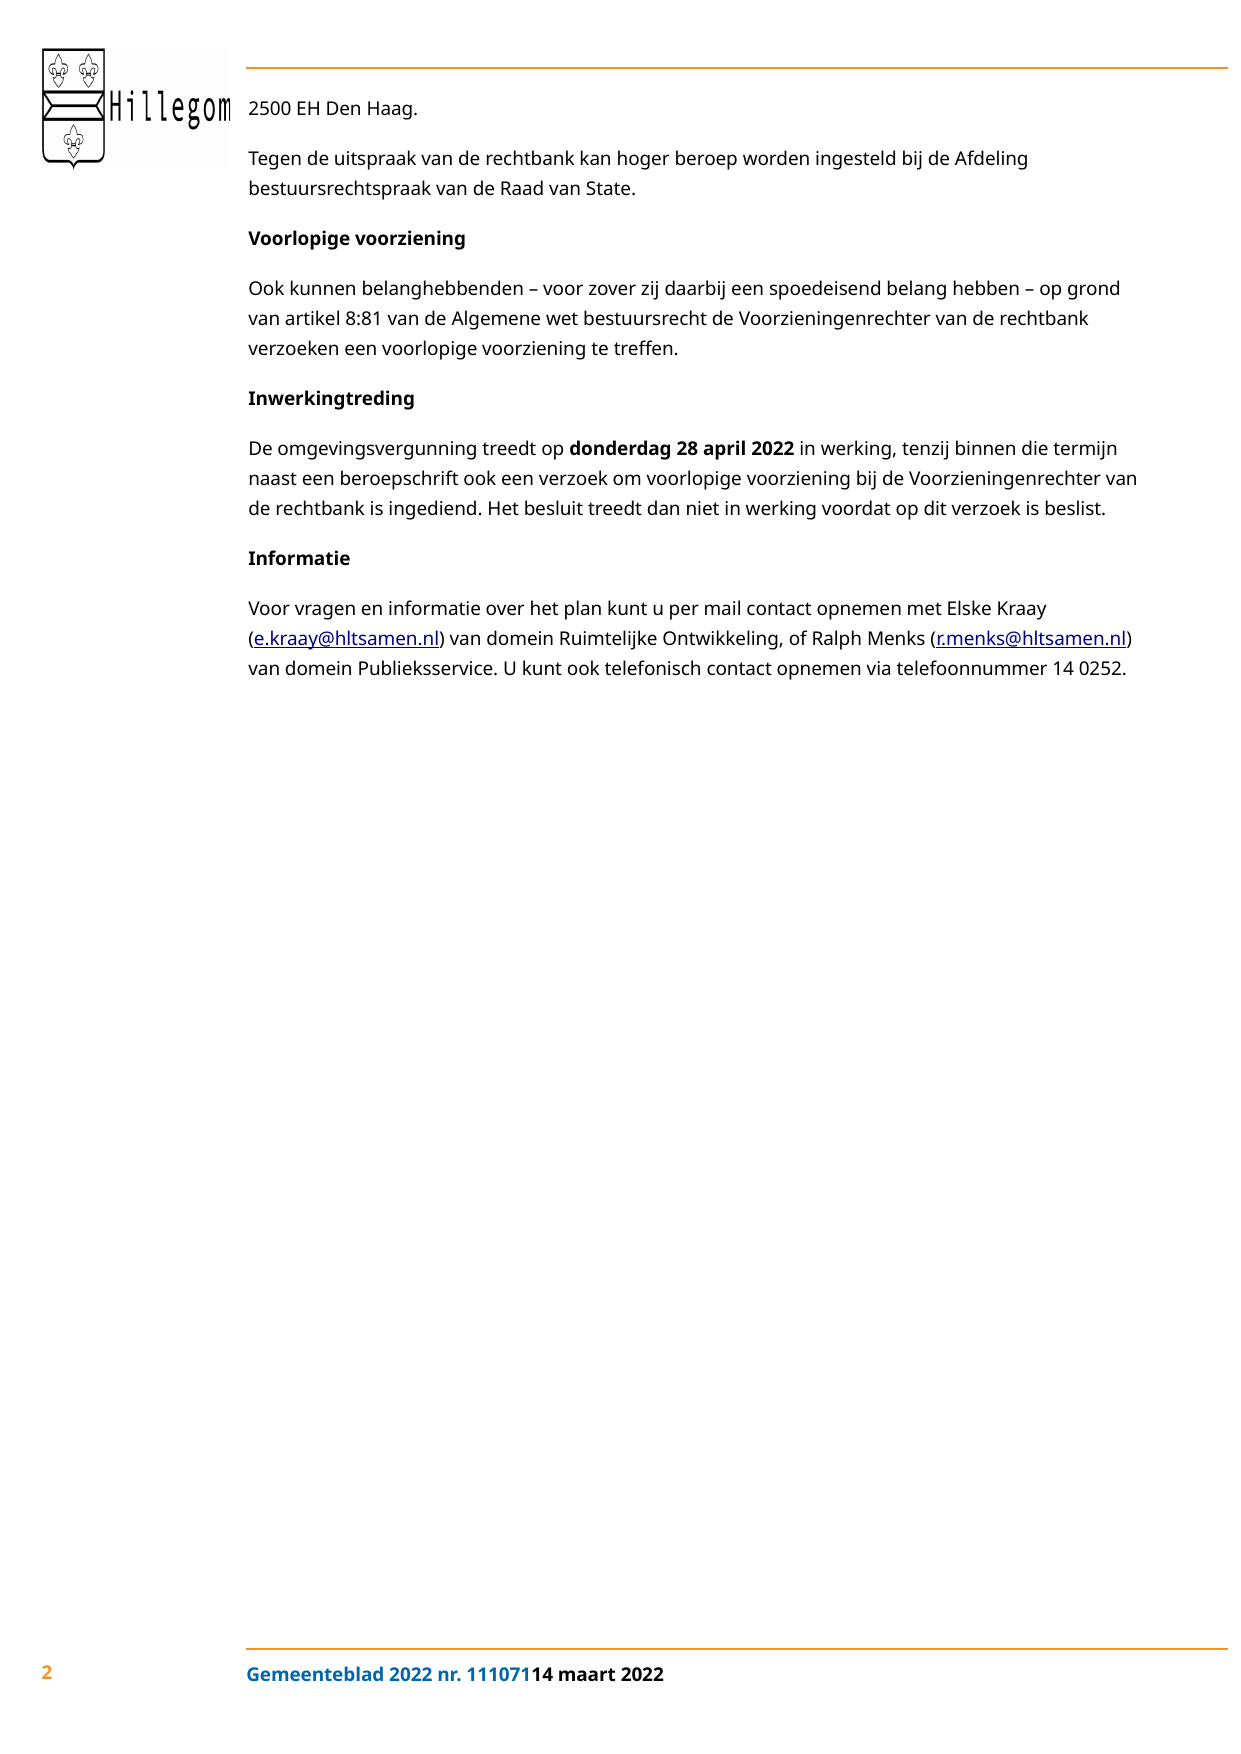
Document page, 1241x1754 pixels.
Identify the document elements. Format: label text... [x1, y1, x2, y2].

text De omgevingsvergunning treedt op donderdag 28 april 2022 in werking, tenzij binnen die termijn naast een beroepschrift ook een verzoek om voorlopige voorziening bij de Voorzieningenrechter van de rechtbank is ingediend. Het besluit treedt dan niet in werking voordat op dit verzoek is beslist. [248, 436, 1152, 521]
text Ook kunnen belanghebbenden – voor zover zij daarbij een spoedeisend belang hebben – op grond van artikel 8:81 van de Algemene wet bestuursrecht de Voorzieningenrechter van de rechtbank verzoeken een voorlopige voorziening te treffen. [248, 276, 1152, 361]
text Voorlopige voorziening [248, 225, 1152, 251]
text Tegen de uitspraak van de rechtbank kan hoger beroep worden ingesteld bij de Afdeling bestuursrechtspraak van de Raad van State. [248, 145, 1152, 201]
text Informatie [248, 545, 1152, 571]
picture [41, 47, 231, 172]
text 2500 EH Den Haag. [248, 95, 1152, 121]
text Voor vragen en informatie over het plan kunt u per mail contact opnemen met Elske Kraay (e.kraay@hltsamen.nl) van domein Ruimtelijke Ontwikkeling, of Ralph Menks (r.menks@hltsamen.nl) van domein Publieksservice. U kunt ook telefonisch contact opnemen via telefoonnummer 14 0252. [248, 596, 1152, 681]
text Inwerkingtreding [248, 385, 1152, 411]
